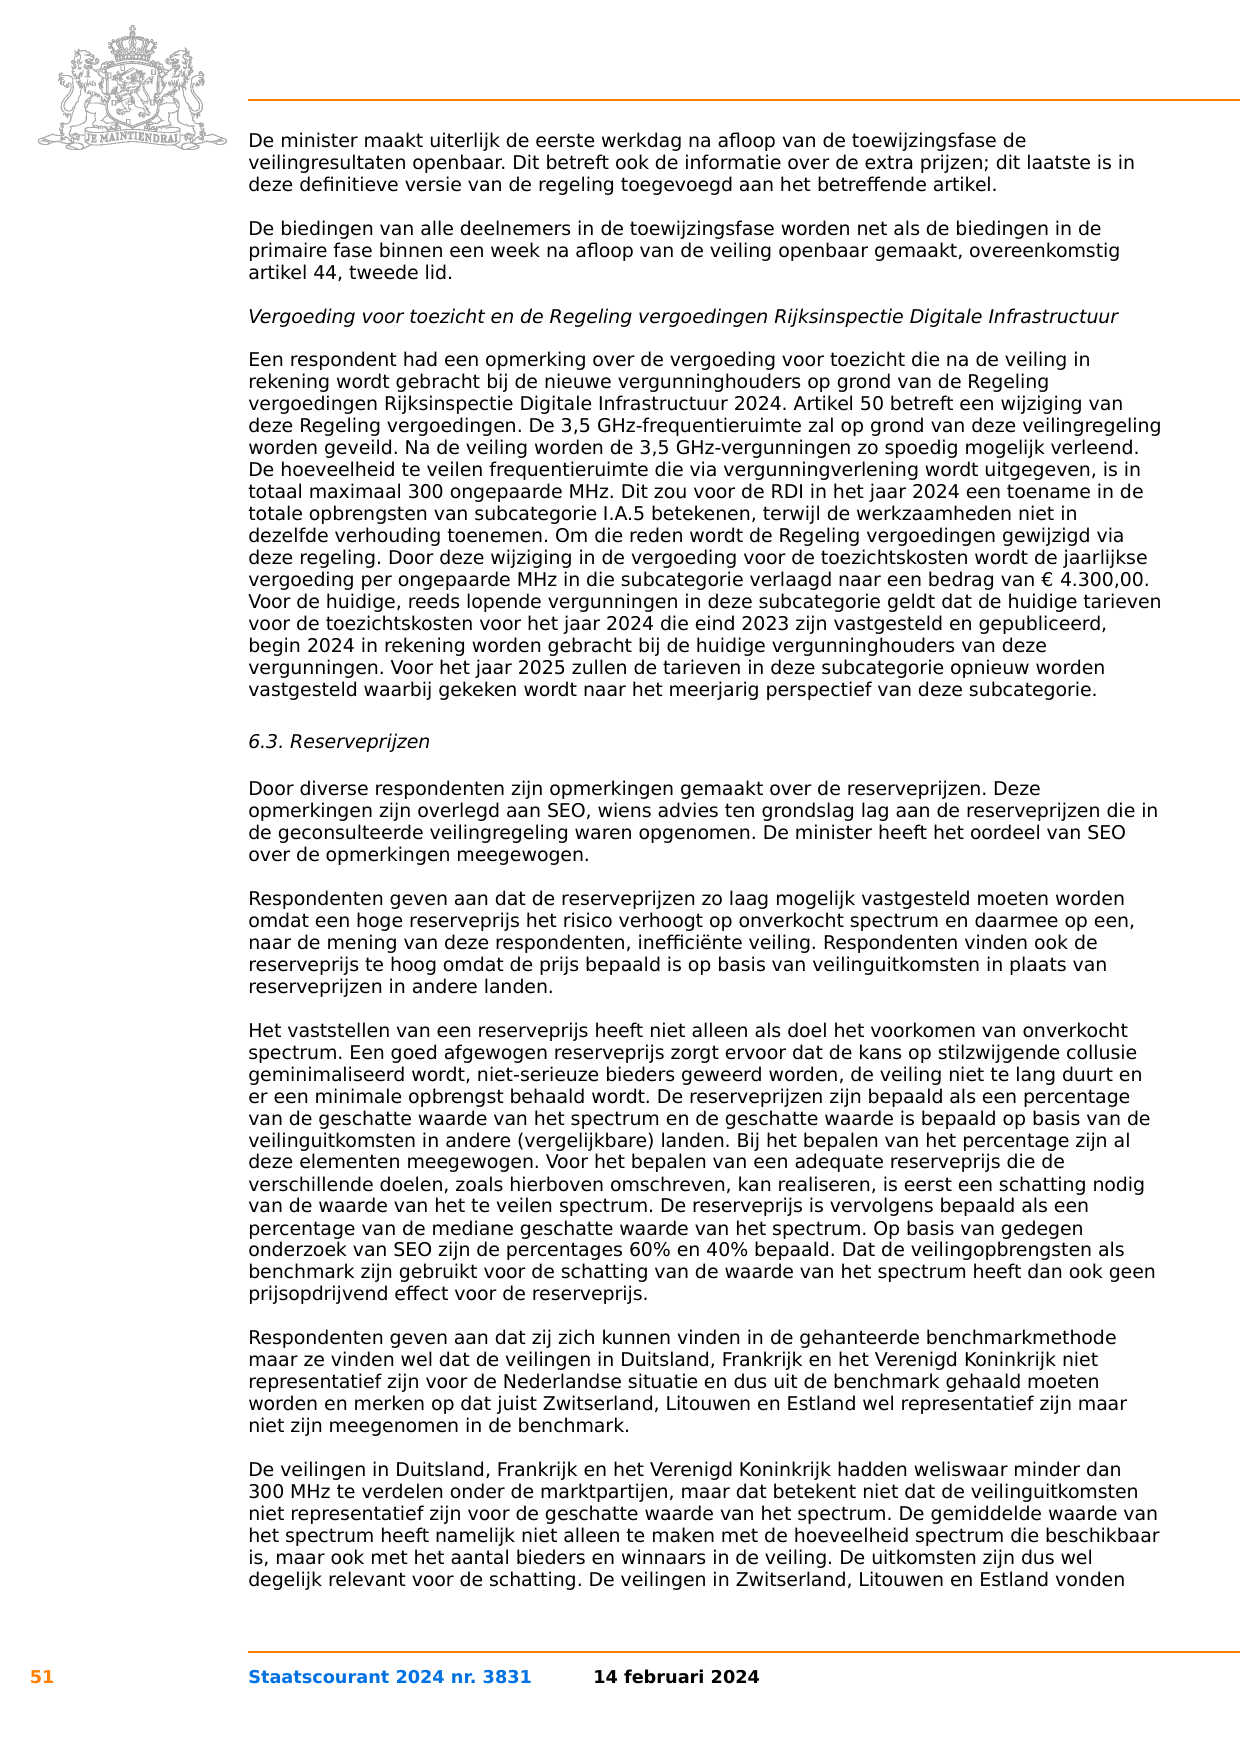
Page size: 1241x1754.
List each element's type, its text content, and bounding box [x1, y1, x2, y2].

text Respondenten geven aan dat de reserveprijzen zo laag mogelijk vastgesteld moeten worden omdat een hoge reserveprijs het risico verhoogt op onverkocht spectrum en daarmee op een, naar de mening van deze respondenten, inefficiënte veiling. Respondenten vinden ook de reserveprijs te hoog omdat de prijs bepaald is op basis van veilinguitkomsten in plaats van reserveprijzen in andere landen. [248, 888, 1163, 998]
text Het vaststellen van een reserveprijs heeft niet alleen als doel het voorkomen van onverkocht spectrum. Een goed afgewogen reserveprijs zorgt ervoor dat de kans op stilzwijgende collusie geminimaliseerd wordt, niet-serieuze bieders geweerd worden, de veiling niet te lang duurt en er een minimale opbrengst behaald wordt. De reserveprijzen zijn bepaald als een percentage van de geschatte waarde van het spectrum en de geschatte waarde is bepaald op basis van de veilinguitkomsten in andere (vergelijkbare) landen. Bij het bepalen van het percentage zijn al deze elementen meegewogen. Voor het bepalen van een adequate reserveprijs die de verschillende doelen, zoals hierboven omschreven, kan realiseren, is eerst een schatting nodig van de waarde van het te veilen spectrum. De reserveprijs is vervolgens bepaald als een percentage van de mediane geschatte waarde van het spectrum. Op basis van gedegen onderzoek van SEO zijn de percentages 60% en 40% bepaald. Dat de veilingopbrengsten als benchmark zijn gebruikt voor de schatting van de waarde van het spectrum heeft dan ook geen prijsopdrijvend effect voor de reserveprijs. [248, 1019, 1163, 1305]
text Door diverse respondenten zijn opmerkingen gemaakt over de reserveprijzen. Deze opmerkingen zijn overlegd aan SEO, wiens advies ten grondslag lag aan de reserveprijzen die in de geconsulteerde veilingregeling waren opgenomen. De minister heeft het oordeel van SEO over de opmerkingen meegewogen. [248, 778, 1163, 866]
picture [38, 25, 227, 150]
text Respondenten geven aan dat zij zich kunnen vinden in de gehanteerde benchmarkmethode maar ze vinden wel dat de veilingen in Duitsland, Frankrijk en het Verenigd Koninkrijk niet representatief zijn voor de Nederlandse situatie en dus uit de benchmark gehaald moeten worden en merken op dat juist Zwitserland, Litouwen en Estland wel representatief zijn maar niet zijn meegenomen in de benchmark. [248, 1327, 1163, 1437]
text Een respondent had een opmerking over de vergoeding voor toezicht die na de veiling in rekening wordt gebracht bij de nieuwe vergunninghouders op grond van de Regeling vergoedingen Rijksinspectie Digitale Infrastructuur 2024. Artikel 50 betreft een wijziging van deze Regeling vergoedingen. De 3,5 GHz-frequentieruimte zal op grond van deze veilingregeling worden geveild. Na de veiling worden de 3,5 GHz-vergunningen zo spoedig mogelijk verleend. De hoeveelheid te veilen frequentieruimte die via vergunningverlening wordt uitgegeven, is in totaal maximaal 300 ongepaarde MHz. Dit zou voor de RDI in het jaar 2024 een toename in de totale opbrengsten van subcategorie I.A.5 betekenen, terwijl de werkzaamheden niet in dezelfde verhouding toenemen. Om die reden wordt de Regeling vergoedingen gewijzigd via deze regeling. Door deze wijziging in de vergoeding voor de toezichtskosten wordt de jaarlijkse vergoeding per ongepaarde MHz in die subcategorie verlaagd naar een bedrag van € 4.300,00. Voor de huidige, reeds lopende vergunningen in deze subcategorie geldt dat de huidige tarieven voor de toezichtskosten voor het jaar 2024 die eind 2023 zijn vastgesteld en gepubliceerd, begin 2024 in rekening worden gebracht bij de huidige vergunninghouders van deze vergunningen. Voor het jaar 2025 zullen de tarieven in deze subcategorie opnieuw worden vastgesteld waarbij gekeken wordt naar het meerjarig perspectief van deze subcategorie. [248, 349, 1163, 701]
text De minister maakt uiterlijk de eerste werkdag na afloop van de toewijzingsfase de veilingresultaten openbaar. Dit betreft ook de informatie over de extra prijzen; dit laatste is in deze definitieve versie van de regeling toegevoegd aan het betreffende artikel. [248, 130, 1163, 196]
text De veilingen in Duitsland, Frankrijk en het Verenigd Koninkrijk hadden weliswaar minder dan 300 MHz te verdelen onder de marktpartijen, maar dat betekent niet dat de veilinguitkomsten niet representatief zijn voor de geschatte waarde van het spectrum. De gemiddelde waarde van het spectrum heeft namelijk niet alleen te maken met de hoeveelheid spectrum die beschikbaar is, maar ook met het aantal bieders en winnaars in de veiling. De uitkomsten zijn dus wel degelijk relevant voor de schatting. De veilingen in Zwitserland, Litouwen en Estland vonden [248, 1459, 1163, 1591]
text De biedingen van alle deelnemers in de toewijzingsfase worden net als de biedingen in de primaire fase binnen een week na afloop van de veiling openbaar gemaakt, overeenkomstig artikel 44, tweede lid. [248, 218, 1163, 284]
subtitle Vergoeding voor toezicht en de Regeling vergoedingen Rijksinspectie Digitale Infrastructuur [248, 306, 1163, 327]
subtitle 6.3. Reserveprijzen [248, 731, 1163, 753]
